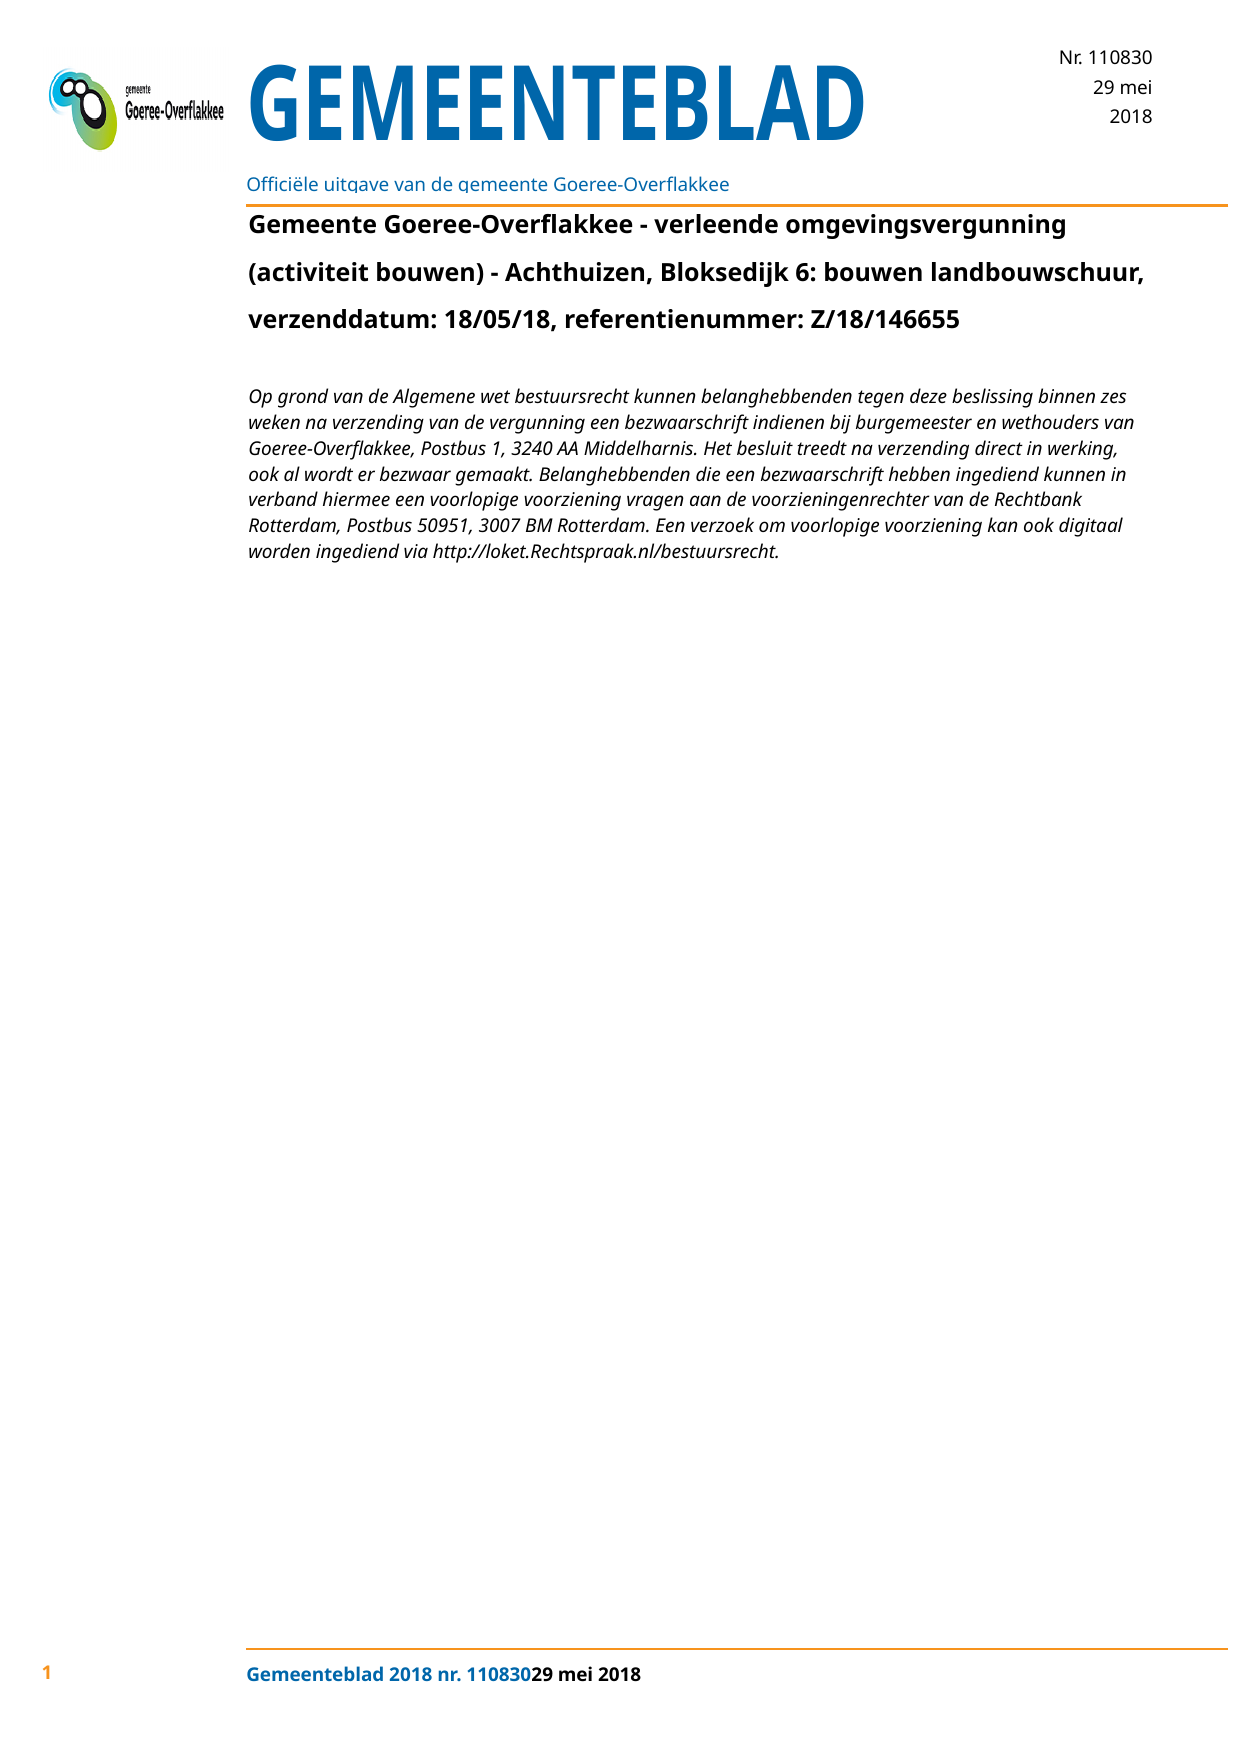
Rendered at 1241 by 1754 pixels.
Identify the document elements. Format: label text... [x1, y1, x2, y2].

text Gemeente Goeree-Overflakkee - verleende omgevingsvergunning (activiteit bouwen) - Achthuizen, Bloksedijk 6: bouwen landbouwschuur, verzenddatum: 18/05/18, referentienummer: Z/18/146655 [248, 207, 1152, 336]
text Op grond van de Algemene wet bestuursrecht kunnen belanghebbenden tegen deze beslissing binnen zes weken na verzending van de vergunning een bezwaarschrift indienen bij burgemeester en wethouders van Goeree-Overflakkee, Postbus 1, 3240 AA Middelharnis. Het besluit treedt na verzending direct in werking, ook al wordt er bezwaar gemaakt. Belanghebbenden die een bezwaarschrift hebben ingediend kunnen in verband hiermee een voorlopige voorziening vragen aan de voorzieningenrechter van de Rechtbank Rotterdam, Postbus 50951, 3007 BM Rotterdam. Een verzoek om voorlopige voorziening kan ook digitaal worden ingediend via http://loket.Rechtspraak.nl/bestuursrecht. [248, 384, 1152, 564]
picture [41, 47, 231, 172]
